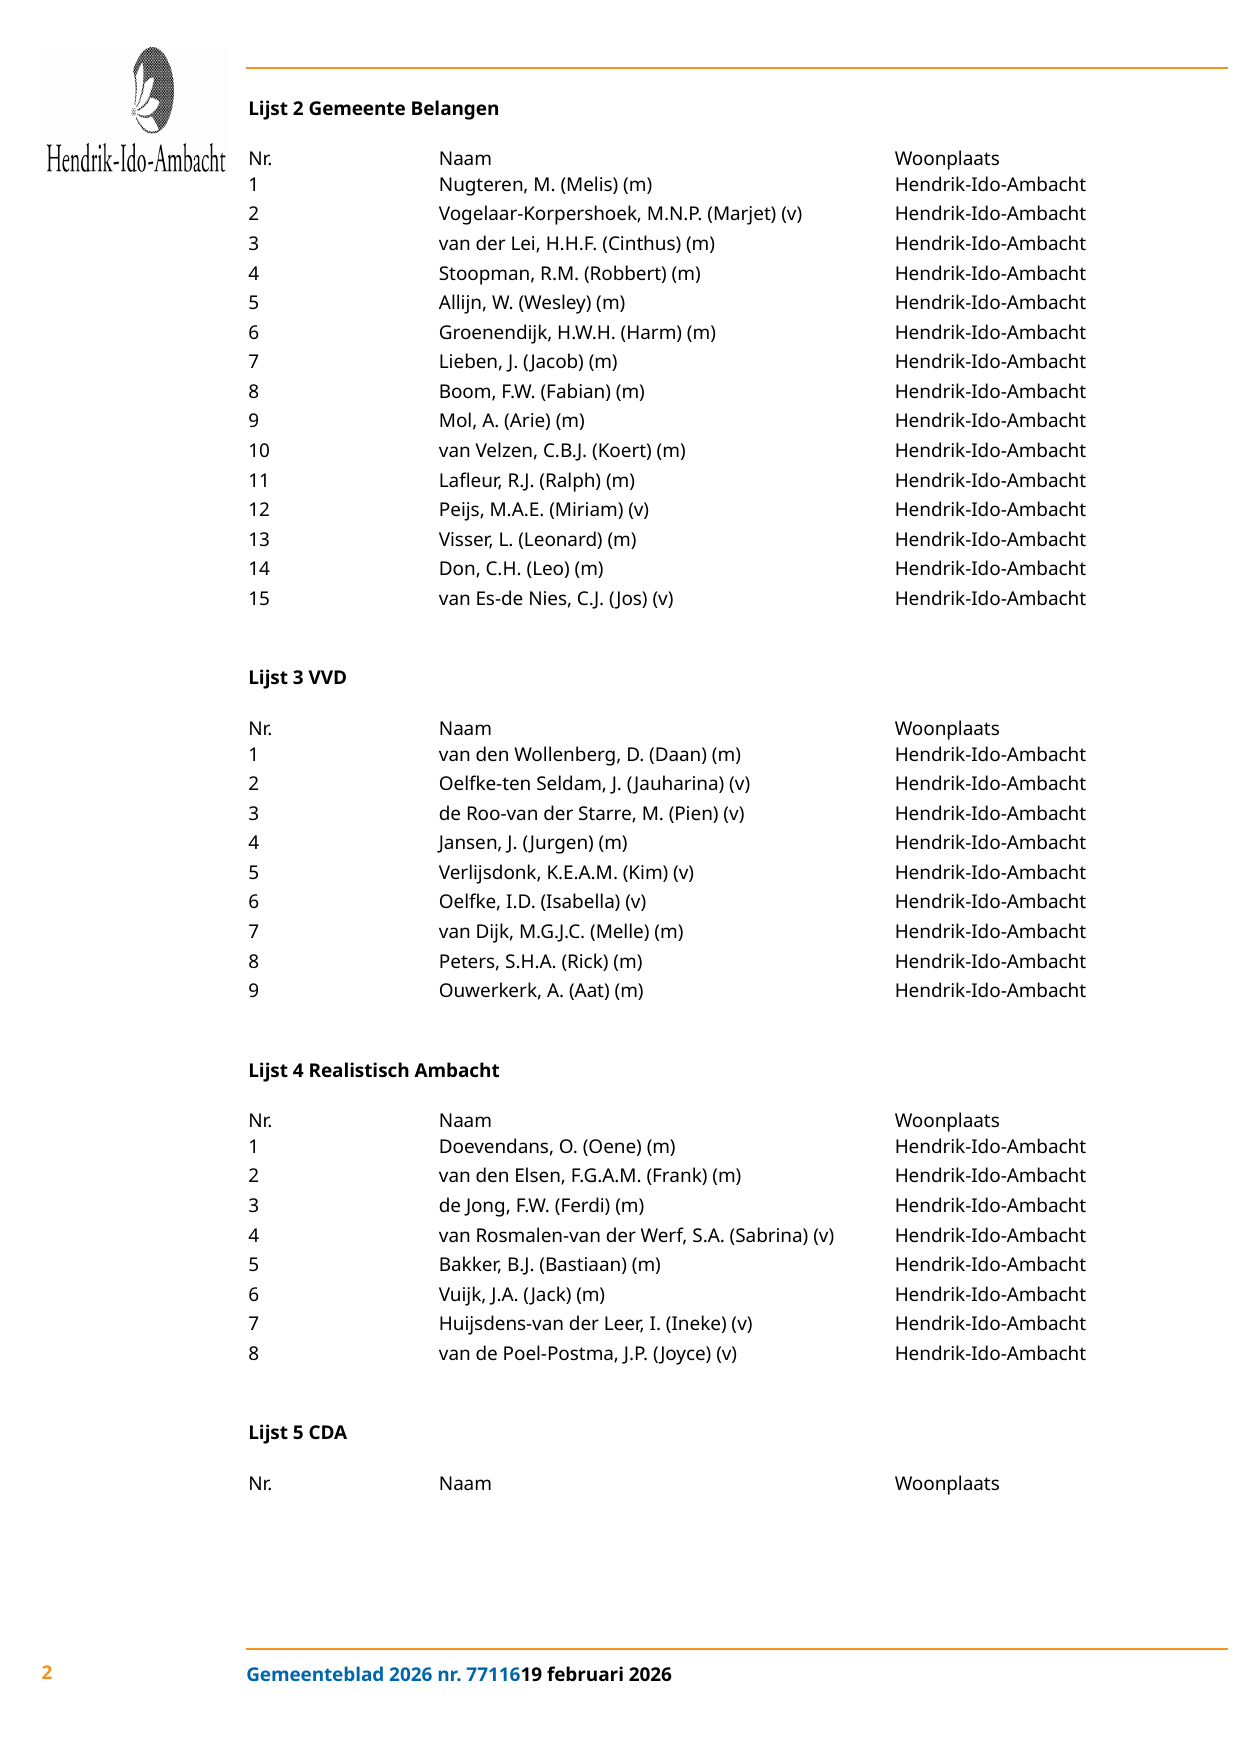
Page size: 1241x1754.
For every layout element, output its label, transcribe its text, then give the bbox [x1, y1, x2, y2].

table_header Woonplaats [895, 145, 1152, 171]
table_header Naam [439, 145, 894, 171]
table_cell Hendrik-Ido-Ambacht Hendrik-Ido-Ambacht Hendrik-Ido-Ambacht Hendrik-Ido-Ambacht Hendrik-Ido-Ambacht Hendrik-Ido-Ambacht Hendrik-Ido-Ambacht Hendrik-Ido-Ambacht Hendrik-Ido-Ambacht Hendrik-Ido-Ambacht Hendrik-Ido-Ambacht Hendrik-Ido-Ambacht Hendrik-Ido-Ambacht Hendrik-Ido-Ambacht Hendrik-Ido-Ambacht [895, 171, 1152, 611]
table_header Woonplaats [895, 1108, 1152, 1133]
table_cell van den Wollenberg, D. (Daan) (m) Oelfke-ten Seldam, J. (Jauharina) (v) de Roo-van der Starre, M. (Pien) (v) Jansen, J. (Jurgen) (m) Verlijsdonk, K.E.A.M. (Kim) (v) Oelfke, I.D. (Isabella) (v) van Dijk, M.G.J.C. (Melle) (m) Peters, S.H.A. (Rick) (m) Ouwerkerk, A. (Aat) (m) [439, 741, 894, 1003]
table_header Nr. [248, 145, 439, 171]
text Lijst 5 CDA [248, 1419, 1152, 1445]
table_cell 1 2 3 4 5 6 7 8 [248, 1133, 439, 1366]
table_cell Doevendans, O. (Oene) (m) van den Elsen, F.G.A.M. (Frank) (m) de Jong, F.W. (Ferdi) (m) van Rosmalen-van der Werf, S.A. (Sabrina) (v) Bakker, B.J. (Bastiaan) (m) Vuijk, J.A. (Jack) (m) Huijsdens-van der Leer, I. (Ineke) (v) van de Poel-Postma, J.P. (Joyce) (v) [439, 1133, 894, 1366]
table_cell 1 2 3 4 5 6 7 8 9 [248, 741, 439, 1003]
table_header Nr. [248, 1108, 439, 1133]
table_header Woonplaats [895, 715, 1152, 741]
table_cell Nugteren, M. (Melis) (m) Vogelaar-Korpershoek, M.N.P. (Marjet) (v) van der Lei, H.H.F. (Cinthus) (m) Stoopman, R.M. (Robbert) (m) Allijn, W. (Wesley) (m) Groenendijk, H.W.H. (Harm) (m) Lieben, J. (Jacob) (m) Boom, F.W. (Fabian) (m) Mol, A. (Arie) (m) van Velzen, C.B.J. (Koert) (m) Lafleur, R.J. (Ralph) (m) Peijs, M.A.E. (Miriam) (v) Visser, L. (Leonard) (m) Don, C.H. (Leo) (m) van Es-de Nies, C.J. (Jos) (v) [439, 171, 894, 611]
text Lijst 3 VVD [248, 664, 1152, 690]
table_header Nr. [248, 715, 439, 741]
table_header Nr. [248, 1470, 439, 1496]
text Lijst 4 Realistisch Ambacht [248, 1057, 1152, 1083]
table_header Naam [439, 1108, 894, 1133]
text Lijst 2 Gemeente Belangen [248, 95, 1152, 121]
table_header Naam [439, 1470, 894, 1496]
table_header Woonplaats [895, 1470, 1152, 1496]
table_cell Hendrik-Ido-Ambacht Hendrik-Ido-Ambacht Hendrik-Ido-Ambacht Hendrik-Ido-Ambacht Hendrik-Ido-Ambacht Hendrik-Ido-Ambacht Hendrik-Ido-Ambacht Hendrik-Ido-Ambacht [895, 1133, 1152, 1366]
picture [41, 47, 231, 172]
table_cell 1 2 3 4 5 6 7 8 9 10 11 12 13 14 15 [248, 171, 439, 611]
table_cell Hendrik-Ido-Ambacht Hendrik-Ido-Ambacht Hendrik-Ido-Ambacht Hendrik-Ido-Ambacht Hendrik-Ido-Ambacht Hendrik-Ido-Ambacht Hendrik-Ido-Ambacht Hendrik-Ido-Ambacht Hendrik-Ido-Ambacht [895, 741, 1152, 1003]
table_header Naam [439, 715, 894, 741]
